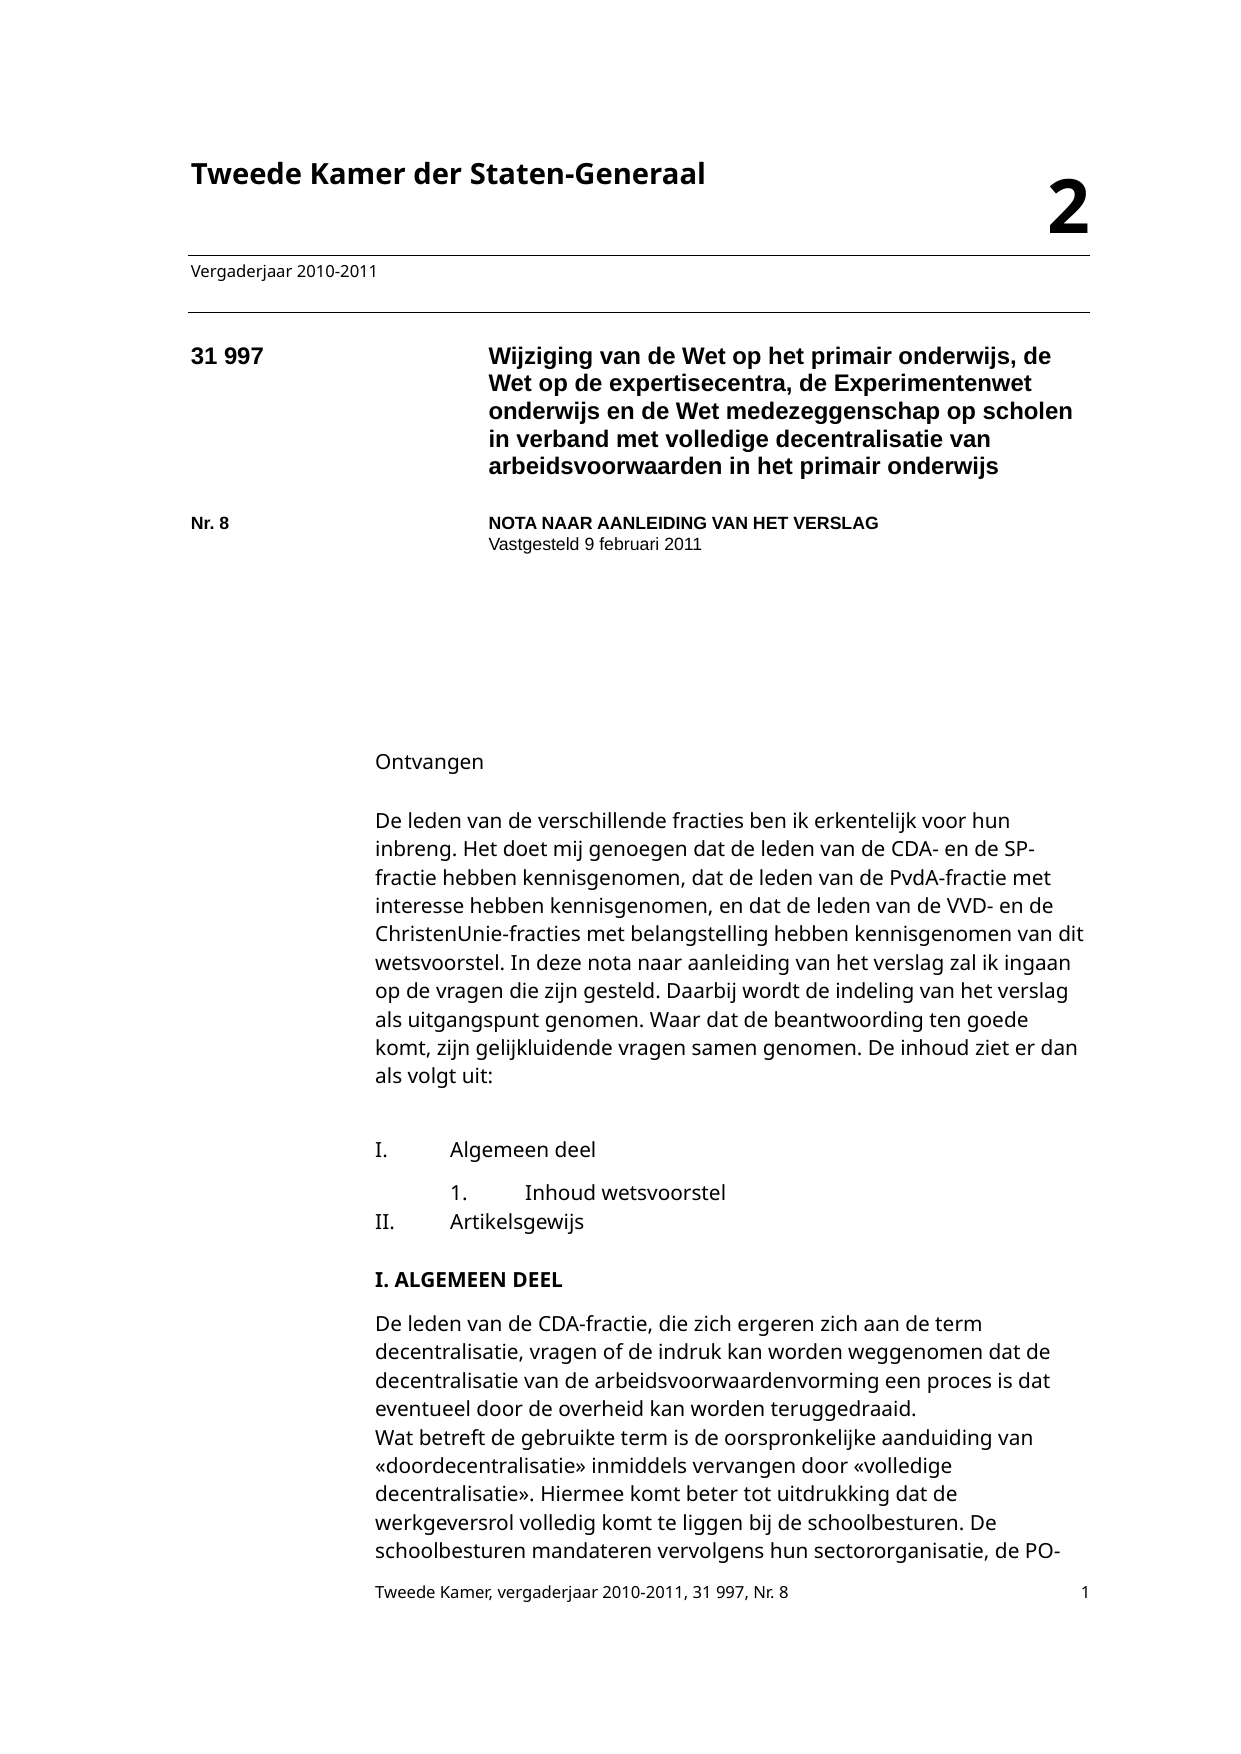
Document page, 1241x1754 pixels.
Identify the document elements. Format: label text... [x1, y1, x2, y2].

table_cell [188, 313, 485, 339]
table_header Tweede Kamer der Staten-Generaal [188, 150, 909, 255]
list Inhoud wetsvoorstel [450, 1178, 1090, 1207]
table_cell Vergaderjaar 2010-2011 [188, 256, 485, 312]
table_cell Nr. 8 [188, 510, 485, 629]
table_cell [485, 313, 1090, 339]
list Algemeen deel [375, 1135, 1090, 1163]
table_cell NOTA NAAR AANLEIDING VAN HET VERSLAG Vastgesteld 9 februari 2011 [485, 510, 1090, 629]
text De leden van de verschillende fracties ben ik erkentelijk voor hun inbreng. Het doet mij genoegen dat de leden van de CDA- en de SP-fractie hebben kennisgenomen, dat de leden van de PvdA-fractie met interesse hebben kennisgenomen, en dat de leden van de VVD- en de ChristenUnie-fracties met belangstelling hebben kennisgenomen van dit wetsvoorstel. In deze nota naar aanleiding van het verslag zal ik ingaan op de vragen die zijn gesteld. Daarbij wordt de indeling van het verslag als uitgangspunt genomen. Waar dat de beantwoording ten goede komt, zijn gelijkluidende vragen samen genomen. De inhoud ziet er dan als volgt uit: [375, 806, 1090, 1090]
table_cell 31 997 [188, 339, 485, 510]
table_header 2 [910, 150, 1090, 255]
text Ontvangen [375, 747, 1090, 776]
text De leden van de CDA-fractie, die zich ergeren zich aan de term decentralisatie, vragen of de indruk kan worden weggenomen dat de decentralisatie van de arbeidsvoorwaardenvorming een proces is dat eventueel door de overheid kan worden teruggedraaid. [375, 1309, 1090, 1423]
table_cell Wijziging van de Wet op het primair onderwijs, de Wet op de expertisecentra, de Experimentenwet onderwijs en de Wet medezeggenschap op scholen in verband met volledige decentralisatie van arbeidsvoorwaarden in het primair onderwijs [485, 339, 1090, 510]
text Wat betreft de gebruikte term is de oorspronkelijke aanduiding van «doordecentralisatie» inmiddels vervangen door «volledige decentralisatie». Hiermee komt beter tot uitdrukking dat de werkgeversrol volledig komt te liggen bij de schoolbesturen. De schoolbesturen mandateren vervolgens hun sectororganisatie, de PO- [375, 1423, 1090, 1565]
text I. ALGEMEEN DEEL [375, 1265, 1090, 1294]
table_cell [485, 256, 1090, 312]
list Artikelsgewijs [375, 1207, 1090, 1235]
